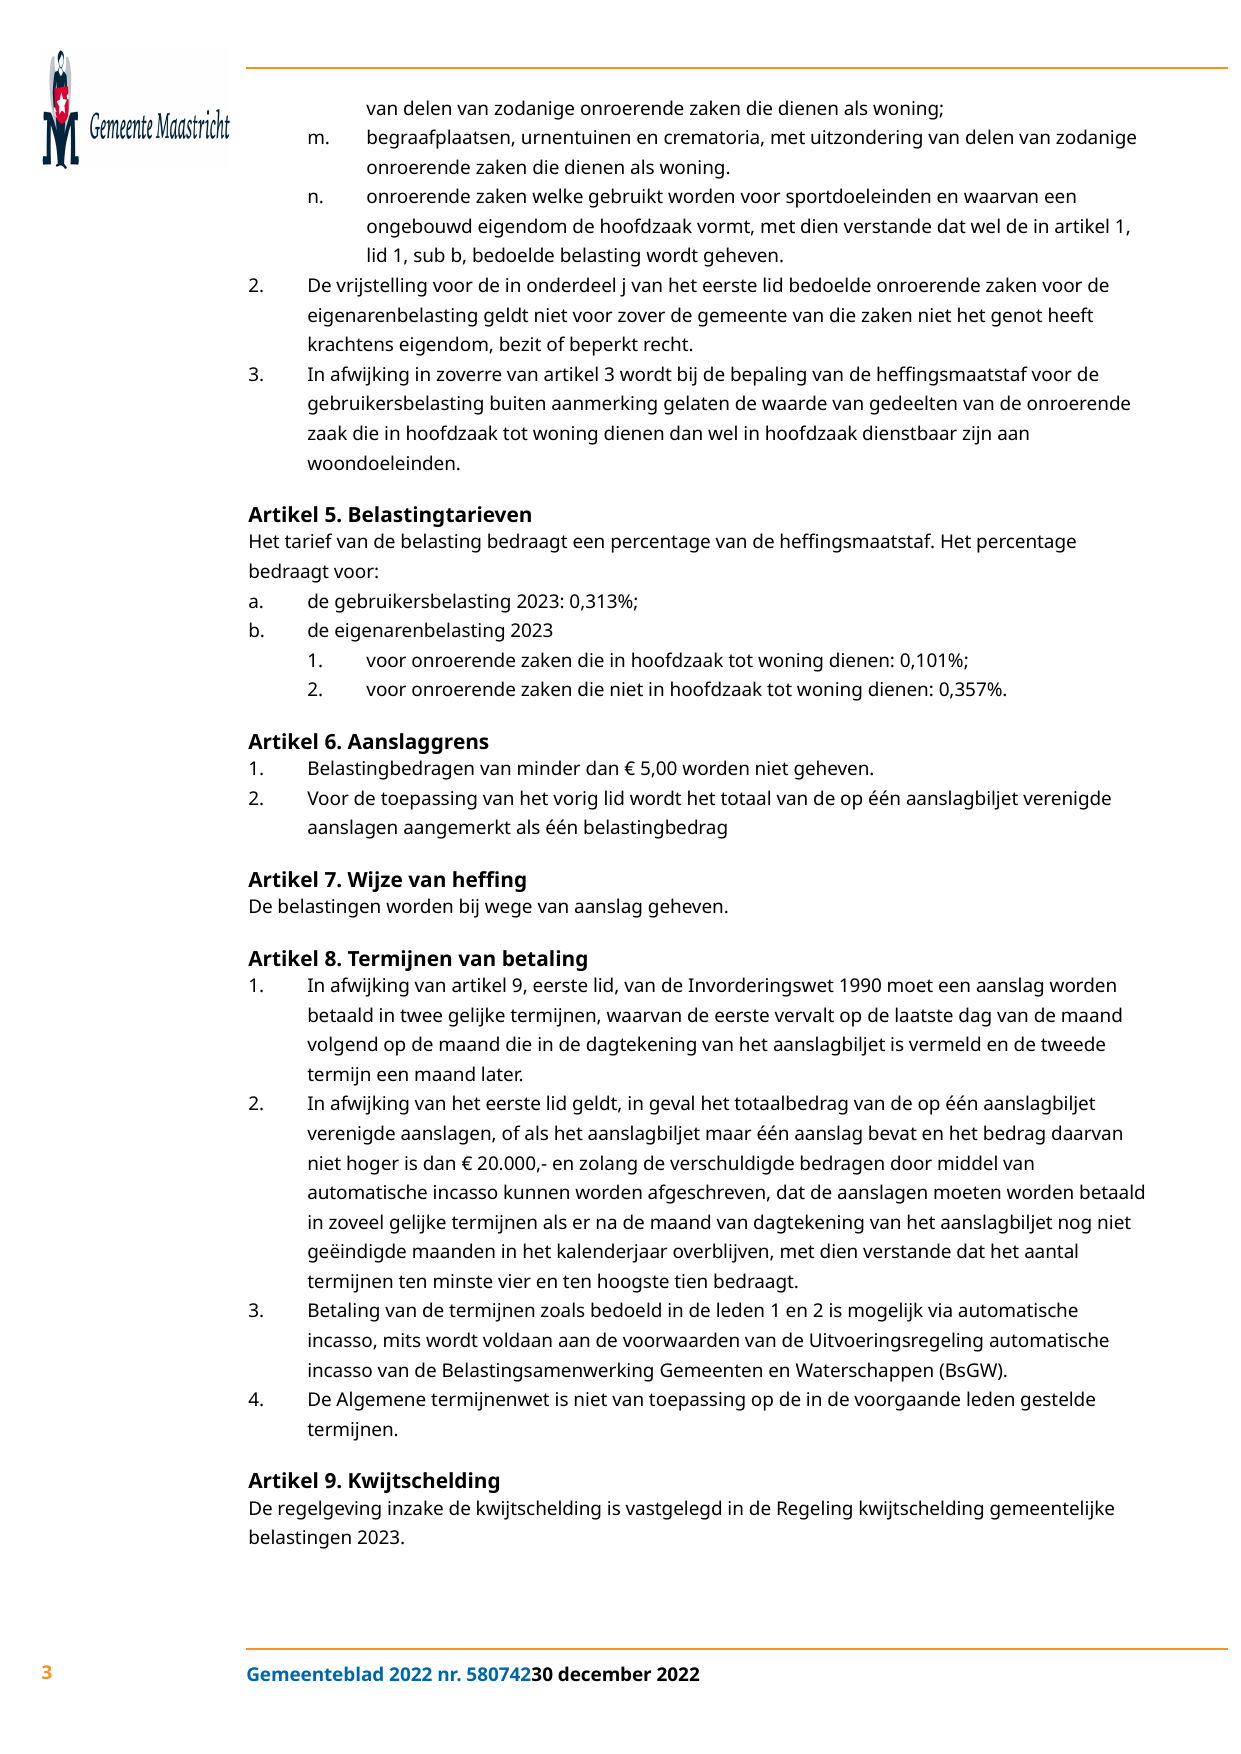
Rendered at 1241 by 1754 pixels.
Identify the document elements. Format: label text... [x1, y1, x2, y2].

text Artikel 5. Belastingtarieven [248, 500, 1152, 529]
text Artikel 8. Termijnen van betaling [248, 944, 1152, 972]
list de gebruikersbelasting 2023: 0,313%; [248, 588, 1152, 613]
text Artikel 7. Wijze van heffing [248, 865, 1152, 893]
list de eigenarenbelasting 2023 [248, 617, 1152, 643]
list De vrijstelling voor de in onderdeel j van het eerste lid bedoelde onroerende zaken voor de eigenarenbelasting geldt niet voor zover de gemeente van die zaken niet het genot heeft krachtens eigendom, bezit of beperkt recht. [248, 272, 1152, 357]
list onroerende zaken welke gebruikt worden voor sportdoeleinden en waarvan een ongebouwd eigendom de hoofdzaak vormt, met dien verstande dat wel de in artikel 1, lid 1, sub b, bedoelde belasting wordt geheven. [307, 183, 1152, 268]
list begraafplaatsen, urnentuinen en crematoria, met uitzondering van delen van zodanige onroerende zaken die dienen als woning. [307, 124, 1152, 180]
list voor onroerende zaken die in hoofdzaak tot woning dienen: 0,101%; [307, 647, 1152, 673]
text Artikel 6. Aanslaggrens [248, 727, 1152, 755]
text De belastingen worden bij wege van aanslag geheven. [248, 893, 1152, 919]
list Belastingbedragen van minder dan € 5,00 worden niet geheven. [248, 755, 1152, 781]
text De regelgeving inzake de kwijtschelding is vastgelegd in de Regeling kwijtschelding gemeentelijke belastingen 2023. [248, 1495, 1152, 1550]
list In afwijking in zoverre van artikel 3 wordt bij de bepaling van de heffingsmaatstaf voor de gebruikersbelasting buiten aanmerking gelaten de waarde van gedeelten van de onroerende zaak die in hoofdzaak tot woning dienen dan wel in hoofdzaak dienstbaar zijn aan woondoeleinden. [248, 361, 1152, 476]
picture [41, 47, 231, 172]
list van delen van zodanige onroerende zaken die dienen als woning; [307, 95, 1152, 121]
text Artikel 9. Kwijtschelding [248, 1466, 1152, 1495]
list Voor de toepassing van het vorig lid wordt het totaal van de op één aanslagbiljet verenigde aanslagen aangemerkt als één belastingbedrag [248, 785, 1152, 840]
list In afwijking van het eerste lid geldt, in geval het totaalbedrag van de op één aanslagbiljet verenigde aanslagen, of als het aanslagbiljet maar één aanslag bevat en het bedrag daarvan niet hoger is dan € 20.000,- en zolang de verschuldigde bedragen door middel van automatische incasso kunnen worden afgeschreven, dat de aanslagen moeten worden betaald in zoveel gelijke termijnen als er na de maand van dagtekening van het aanslagbiljet nog niet geëindigde maanden in het kalenderjaar overblijven, met dien verstande dat het aantal termijnen ten minste vier en ten hoogste tien bedraagt. [248, 1091, 1152, 1294]
list Betaling van de termijnen zoals bedoeld in de leden 1 en 2 is mogelijk via automatische incasso, mits wordt voldaan aan de voorwaarden van de Uitvoeringsregeling automatische incasso van de Belastingsamenwerking Gemeenten en Waterschappen (BsGW). [248, 1298, 1152, 1383]
list In afwijking van artikel 9, eerste lid, van de Invorderingswet 1990 moet een aanslag worden betaald in twee gelijke termijnen, waarvan de eerste vervalt op de laatste dag van de maand volgend op de maand die in de dagtekening van het aanslagbiljet is vermeld en de tweede termijn een maand later. [248, 972, 1152, 1087]
list De Algemene termijnenwet is niet van toepassing op de in de voorgaande leden gestelde termijnen. [248, 1386, 1152, 1442]
list voor onroerende zaken die niet in hoofdzaak tot woning dienen: 0,357%. [307, 677, 1152, 702]
text Het tarief van de belasting bedraagt een percentage van de heffingsmaatstaf. Het percentage bedraagt voor: [248, 529, 1152, 584]
